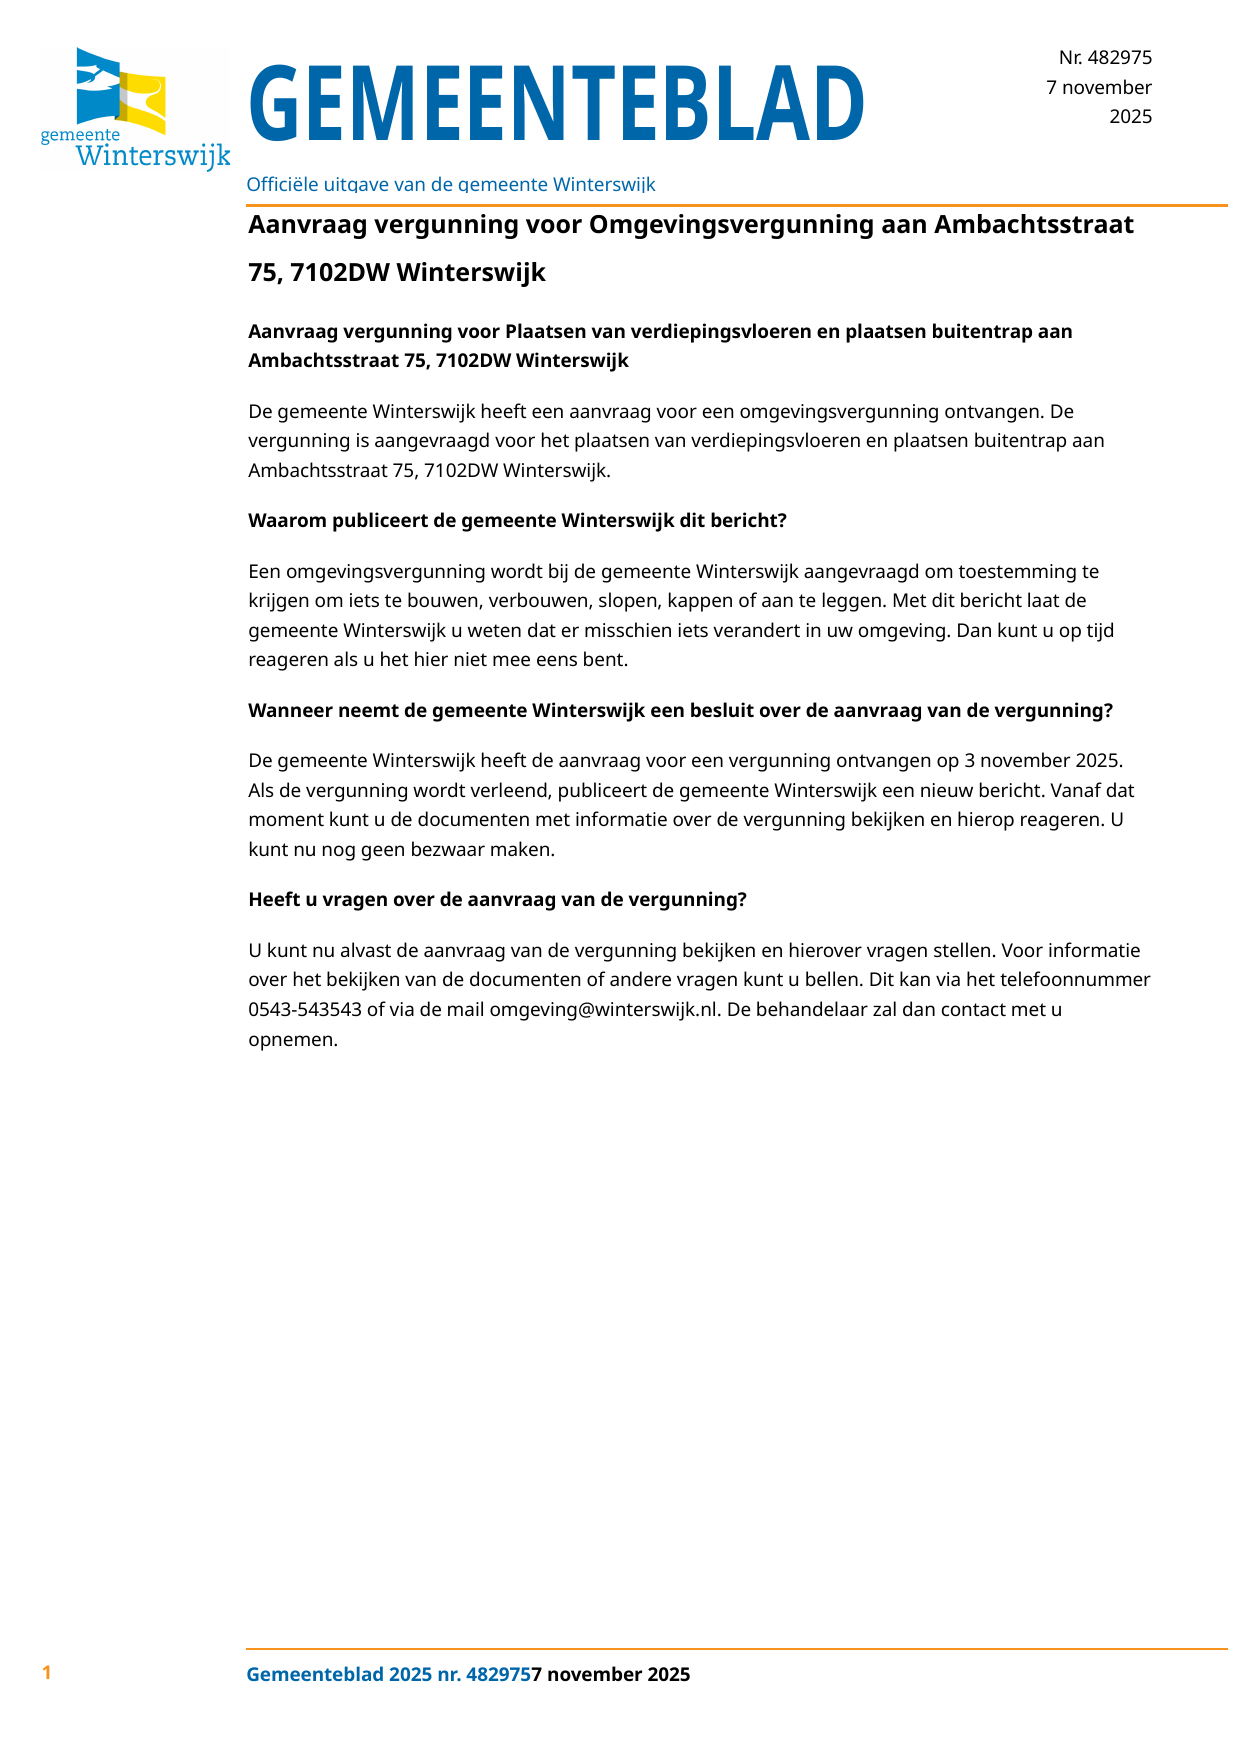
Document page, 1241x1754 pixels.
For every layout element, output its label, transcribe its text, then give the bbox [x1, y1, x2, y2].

text Aanvraag vergunning voor Plaatsen van verdiepingsvloeren en plaatsen buitentrap aan Ambachtsstraat 75, 7102DW Winterswijk [248, 318, 1152, 373]
picture [225, 153, 231, 162]
text De gemeente Winterswijk heeft de aanvraag voor een vergunning ontvangen op 3 november 2025. Als de vergunning wordt verleend, publiceert de gemeente Winterswijk een nieuw bericht. Vanaf dat moment kunt u de documenten met informatie over de vergunning bekijken en hierop reageren. U kunt nu nog geen bezwaar maken. [248, 747, 1152, 862]
text De gemeente Winterswijk heeft een aanvraag voor een omgevingsvergunning ontvangen. De vergunning is aangevraagd voor het plaatsen van verdiepingsvloeren en plaatsen buitentrap aan Ambachtsstraat 75, 7102DW Winterswijk. [248, 398, 1152, 483]
text U kunt nu alvast de aanvraag van de vergunning bekijken en hierover vragen stellen. Voor informatie over het bekijken van de documenten of andere vragen kunt u bellen. Dit kan via het telefoonnummer 0543-543543 of via de mail omgeving@winterswijk.nl. De behandelaar zal dan contact met u opnemen. [248, 937, 1152, 1052]
text Wanneer neemt de gemeente Winterswijk een besluit over de aanvraag van de vergunning? [248, 697, 1152, 723]
text Heeft u vragen over de aanvraag van de vergunning? [248, 887, 1152, 912]
text Waarom publiceert de gemeente Winterswijk dit bericht? [248, 507, 1152, 533]
text Een omgevingsvergunning wordt bij de gemeente Winterswijk aangevraagd om toestemming te krijgen om iets te bouwen, verbouwen, slopen, kappen of aan te leggen. Met dit bericht laat de gemeente Winterswijk u weten dat er misschien iets verandert in uw omgeving. Dan kunt u op tijd reageren als u het hier niet mee eens bent. [248, 558, 1152, 672]
picture [41, 47, 231, 172]
text Aanvraag vergunning voor Omgevingsvergunning aan Ambachtsstraat 75, 7102DW Winterswijk [248, 207, 1152, 288]
